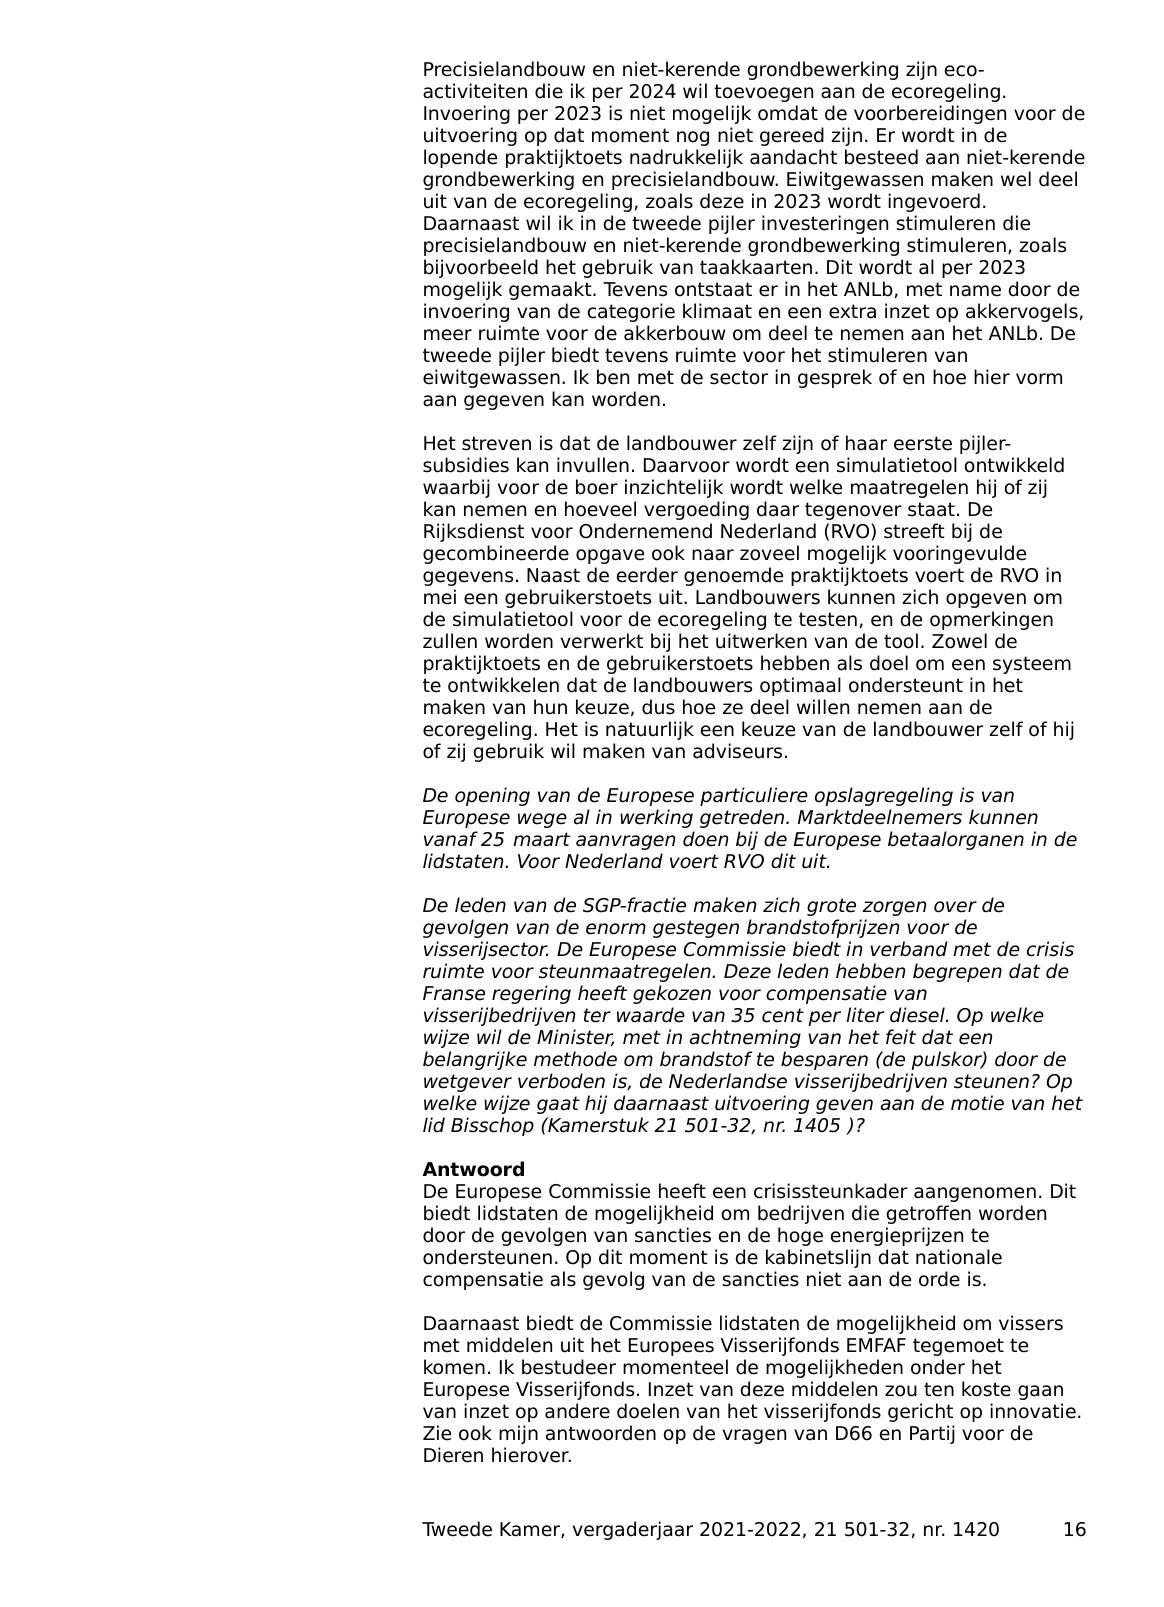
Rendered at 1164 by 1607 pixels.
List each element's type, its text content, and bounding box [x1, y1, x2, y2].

text De leden van de SGP-fractie maken zich grote zorgen over de gevolgen van de enorm gestegen brandstofprijzen voor de visserijsector. De Europese Commissie biedt in verband met de crisis ruimte voor steunmaatregelen. Deze leden hebben begrepen dat de Franse regering heeft gekozen voor compensatie van visserijbedrijven ter waarde van 35 cent per liter diesel. Op welke wijze wil de Minister, met in achtneming van het feit dat een belangrijke methode om brandstof te besparen (de pulskor) door de wetgever verboden is, de Nederlandse visserijbedrijven steunen? Op welke wijze gaat hij daarnaast uitvoering geven aan de motie van het lid Bisschop (Kamerstuk 21 501-32, nr. 1405 )? [422, 895, 1087, 1137]
text De Europese Commissie heeft een crisissteunkader aangenomen. Dit biedt lidstaten de mogelijkheid om bedrijven die getroffen worden door de gevolgen van sancties en de hoge energieprijzen te ondersteunen. Op dit moment is de kabinetslijn dat nationale compensatie als gevolg van de sancties niet aan de orde is. [422, 1181, 1087, 1291]
text Precisielandbouw en niet-kerende grondbewerking zijn eco-activiteiten die ik per 2024 wil toevoegen aan de ecoregeling. Invoering per 2023 is niet mogelijk omdat de voorbereidingen voor de uitvoering op dat moment nog niet gereed zijn. Er wordt in de lopende praktijktoets nadrukkelijk aandacht besteed aan niet-kerende grondbewerking en precisielandbouw. Eiwitgewassen maken wel deel uit van de ecoregeling, zoals deze in 2023 wordt ingevoerd. Daarnaast wil ik in de tweede pijler investeringen stimuleren die precisielandbouw en niet-kerende grondbewerking stimuleren, zoals bijvoorbeeld het gebruik van taakkaarten. Dit wordt al per 2023 mogelijk gemaakt. Tevens ontstaat er in het ANLb, met name door de invoering van de categorie klimaat en een extra inzet op akkervogels, meer ruimte voor de akkerbouw om deel te nemen aan het ANLb. De tweede pijler biedt tevens ruimte voor het stimuleren van eiwitgewassen. Ik ben met de sector in gesprek of en hoe hier vorm aan gegeven kan worden. [422, 59, 1087, 411]
text Het streven is dat de landbouwer zelf zijn of haar eerste pijler-subsidies kan invullen. Daarvoor wordt een simulatietool ontwikkeld waarbij voor de boer inzichtelijk wordt welke maatregelen hij of zij kan nemen en hoeveel vergoeding daar tegenover staat. De Rijksdienst voor Ondernemend Nederland (RVO) streeft bij de gecombineerde opgave ook naar zoveel mogelijk vooringevulde gegevens. Naast de eerder genoemde praktijktoets voert de RVO in mei een gebruikerstoets uit. Landbouwers kunnen zich opgeven om de simulatietool voor de ecoregeling te testen, en de opmerkingen zullen worden verwerkt bij het uitwerken van de tool. Zowel de praktijktoets en de gebruikerstoets hebben als doel om een systeem te ontwikkelen dat de landbouwers optimaal ondersteunt in het maken van hun keuze, dus hoe ze deel willen nemen aan de ecoregeling. Het is natuurlijk een keuze van de landbouwer zelf of hij of zij gebruik wil maken van adviseurs. [422, 433, 1087, 763]
text Antwoord [422, 1159, 1087, 1181]
text Daarnaast biedt de Commissie lidstaten de mogelijkheid om vissers met middelen uit het Europees Visserijfonds EMFAF tegemoet te komen. Ik bestudeer momenteel de mogelijkheden onder het Europese Visserijfonds. Inzet van deze middelen zou ten koste gaan van inzet op andere doelen van het visserijfonds gericht op innovatie. Zie ook mijn antwoorden op de vragen van D66 en Partij voor de Dieren hierover. [422, 1313, 1087, 1467]
text De opening van de Europese particuliere opslagregeling is van Europese wege al in werking getreden. Marktdeelnemers kunnen vanaf 25 maart aanvragen doen bij de Europese betaalorganen in de lidstaten. Voor Nederland voert RVO dit uit. [422, 785, 1087, 873]
